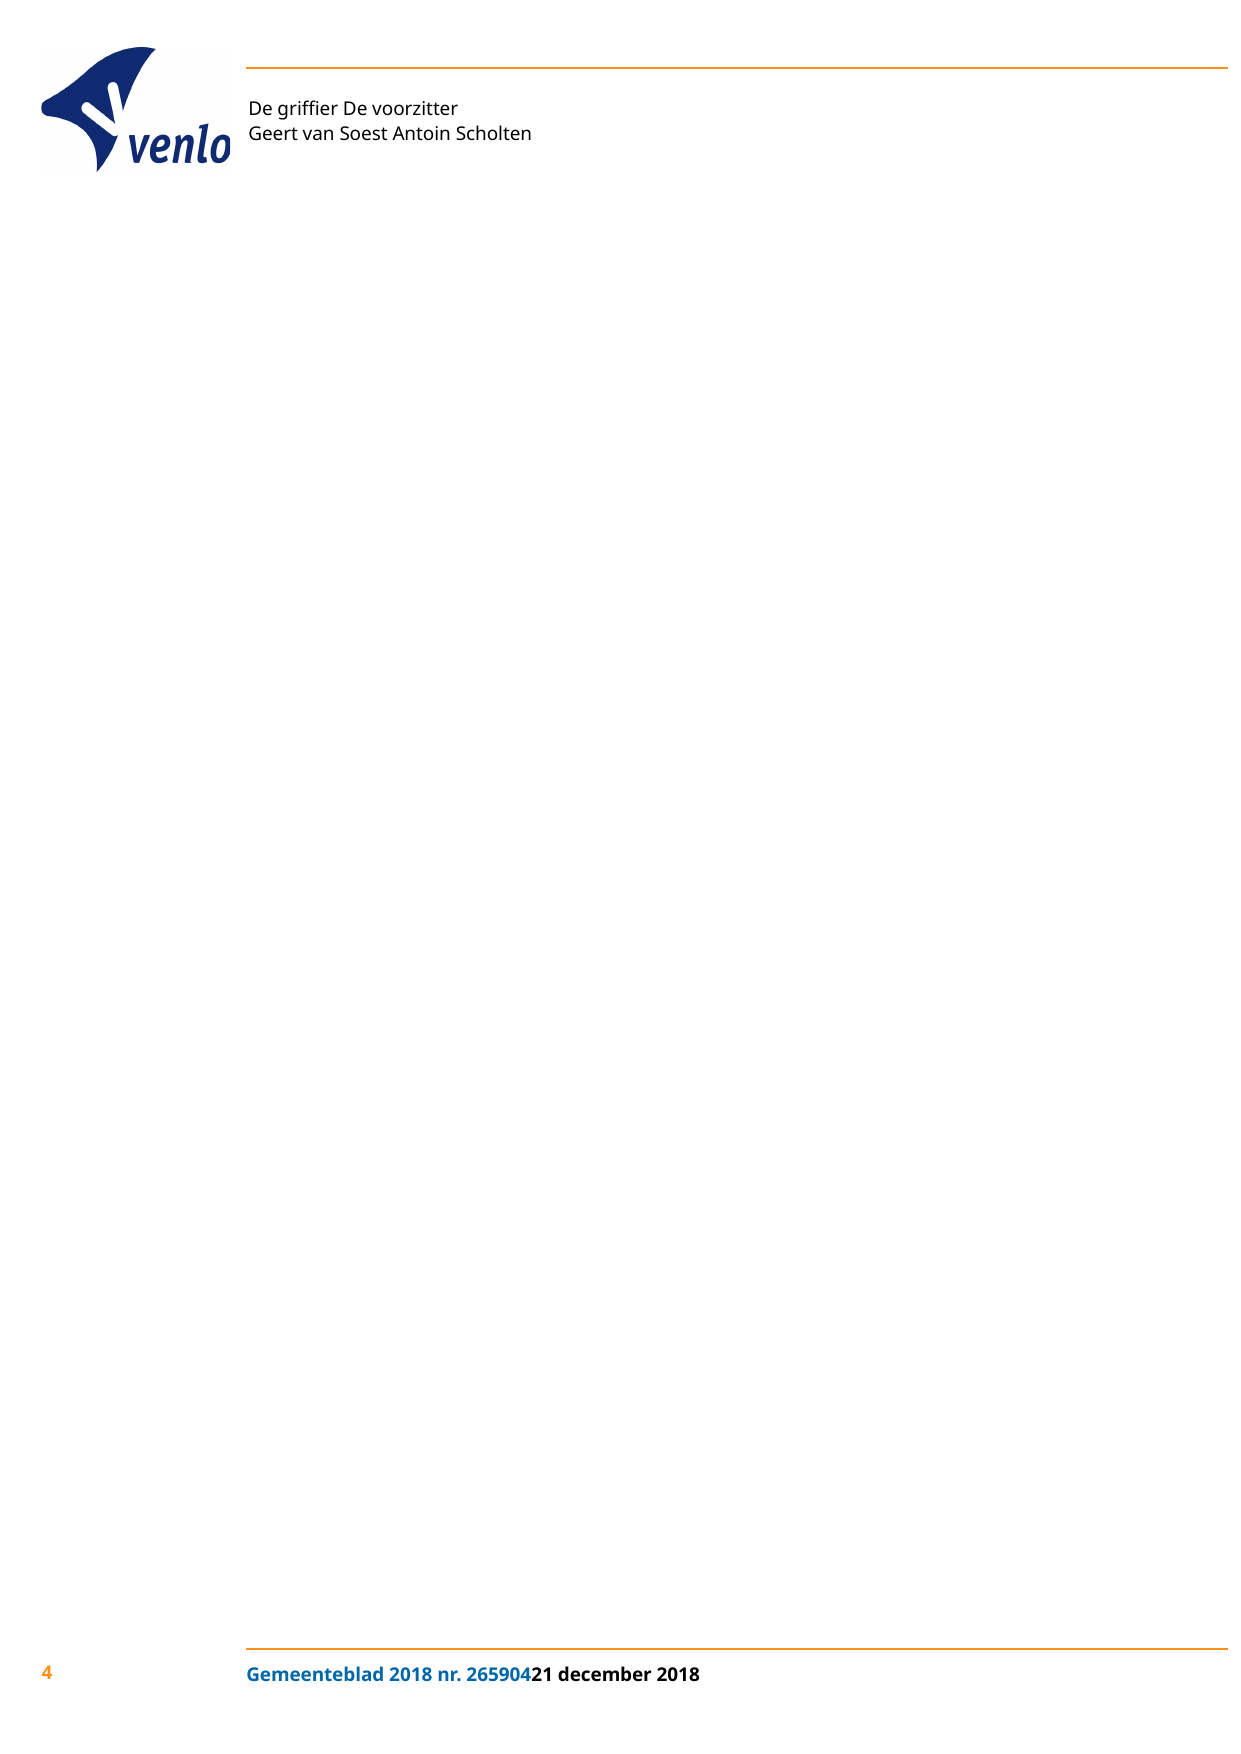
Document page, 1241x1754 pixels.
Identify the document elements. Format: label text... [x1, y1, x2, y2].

text De griffier De voorzitter [248, 95, 1152, 121]
picture [41, 47, 231, 172]
text Geert van Soest Antoin Scholten [248, 121, 1152, 146]
